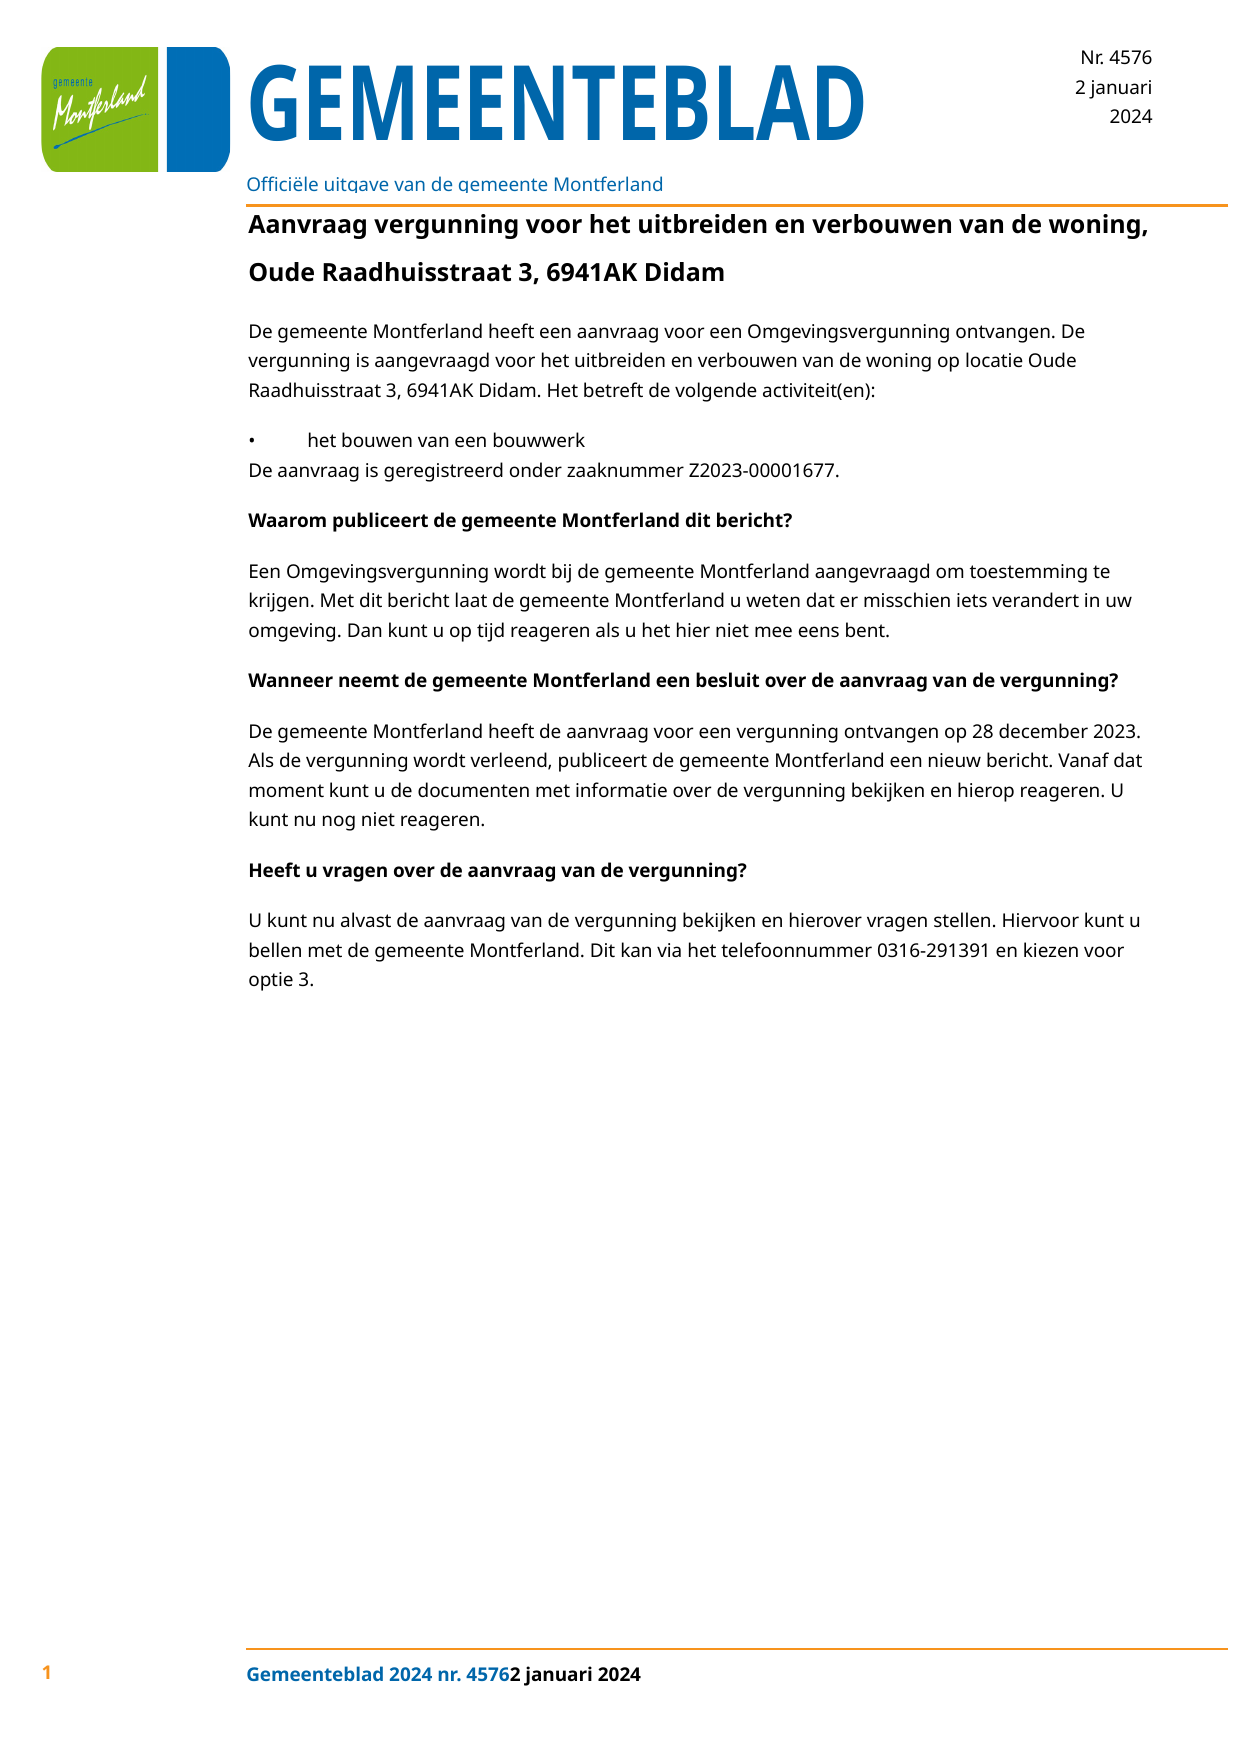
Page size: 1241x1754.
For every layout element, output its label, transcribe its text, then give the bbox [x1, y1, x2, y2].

text Heeft u vragen over de aanvraag van de vergunning? [248, 857, 1152, 883]
text Aanvraag vergunning voor het uitbreiden en verbouwen van de woning, Oude Raadhuisstraat 3, 6941AK Didam [248, 207, 1152, 288]
list het bouwen van een bouwwerk [248, 427, 1152, 453]
text De aanvraag is geregistreerd onder zaaknummer Z2023-00001677. [248, 457, 1152, 483]
text Een Omgevingsvergunning wordt bij de gemeente Montferland aangevraagd om toestemming te krijgen. Met dit bericht laat de gemeente Montferland u weten dat er misschien iets verandert in uw omgeving. Dan kunt u op tijd reageren als u het hier niet mee eens bent. [248, 558, 1152, 643]
picture [41, 47, 231, 172]
text Wanneer neemt de gemeente Montferland een besluit over de aanvraag van de vergunning? [248, 667, 1152, 693]
text Waarom publiceert de gemeente Montferland dit bericht? [248, 507, 1152, 533]
text U kunt nu alvast de aanvraag van de vergunning bekijken en hierover vragen stellen. Hiervoor kunt u bellen met de gemeente Montferland. Dit kan via het telefoonnummer 0316-291391 en kiezen voor optie 3. [248, 907, 1152, 992]
text De gemeente Montferland heeft de aanvraag voor een vergunning ontvangen op 28 december 2023. Als de vergunning wordt verleend, publiceert de gemeente Montferland een nieuw bericht. Vanaf dat moment kunt u de documenten met informatie over de vergunning bekijken en hierop reageren. U kunt nu nog niet reageren. [248, 718, 1152, 832]
text De gemeente Montferland heeft een aanvraag voor een Omgevingsvergunning ontvangen. De vergunning is aangevraagd voor het uitbreiden en verbouwen van de woning op locatie Oude Raadhuisstraat 3, 6941AK Didam. Het betreft de volgende activiteit(en): [248, 318, 1152, 403]
